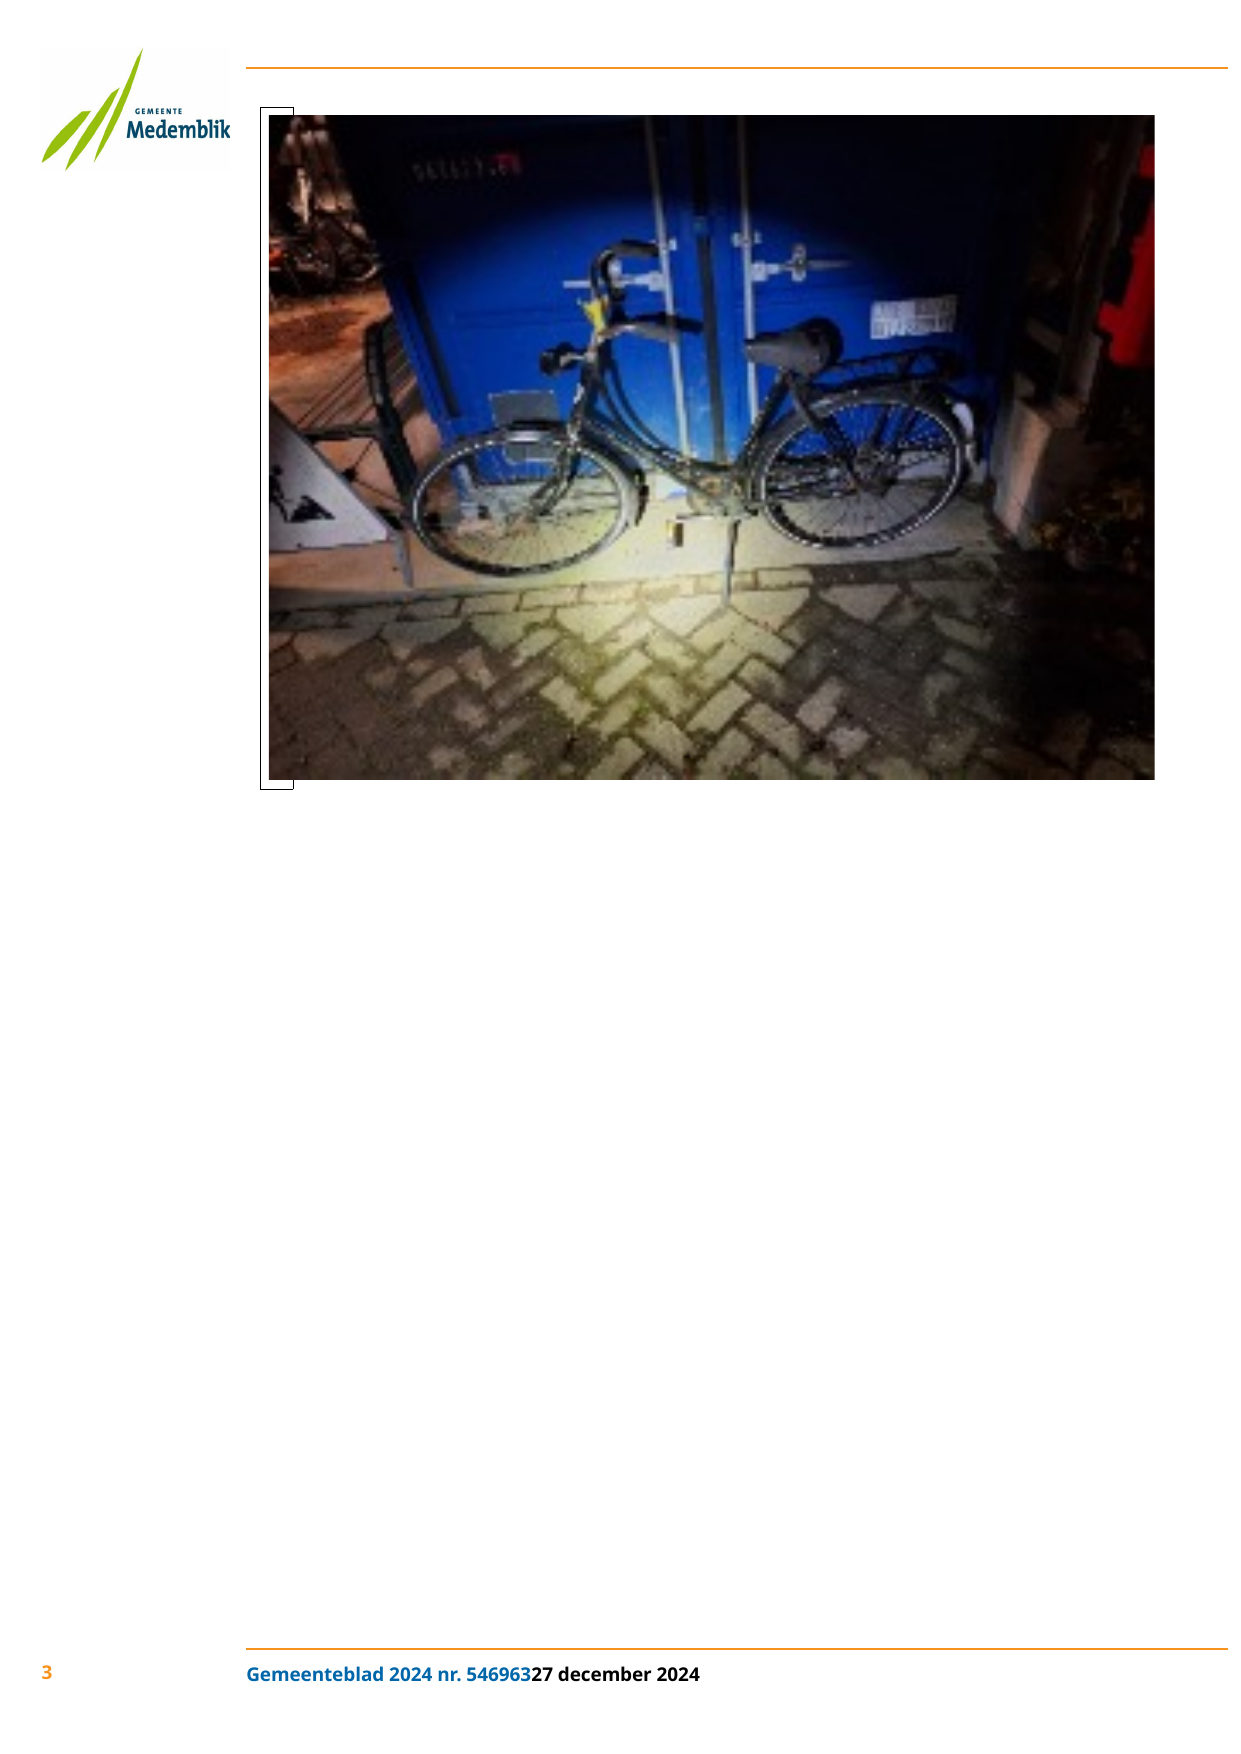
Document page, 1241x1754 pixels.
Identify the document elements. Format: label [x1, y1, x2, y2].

picture [41, 47, 231, 172]
picture [268, 115, 1155, 780]
